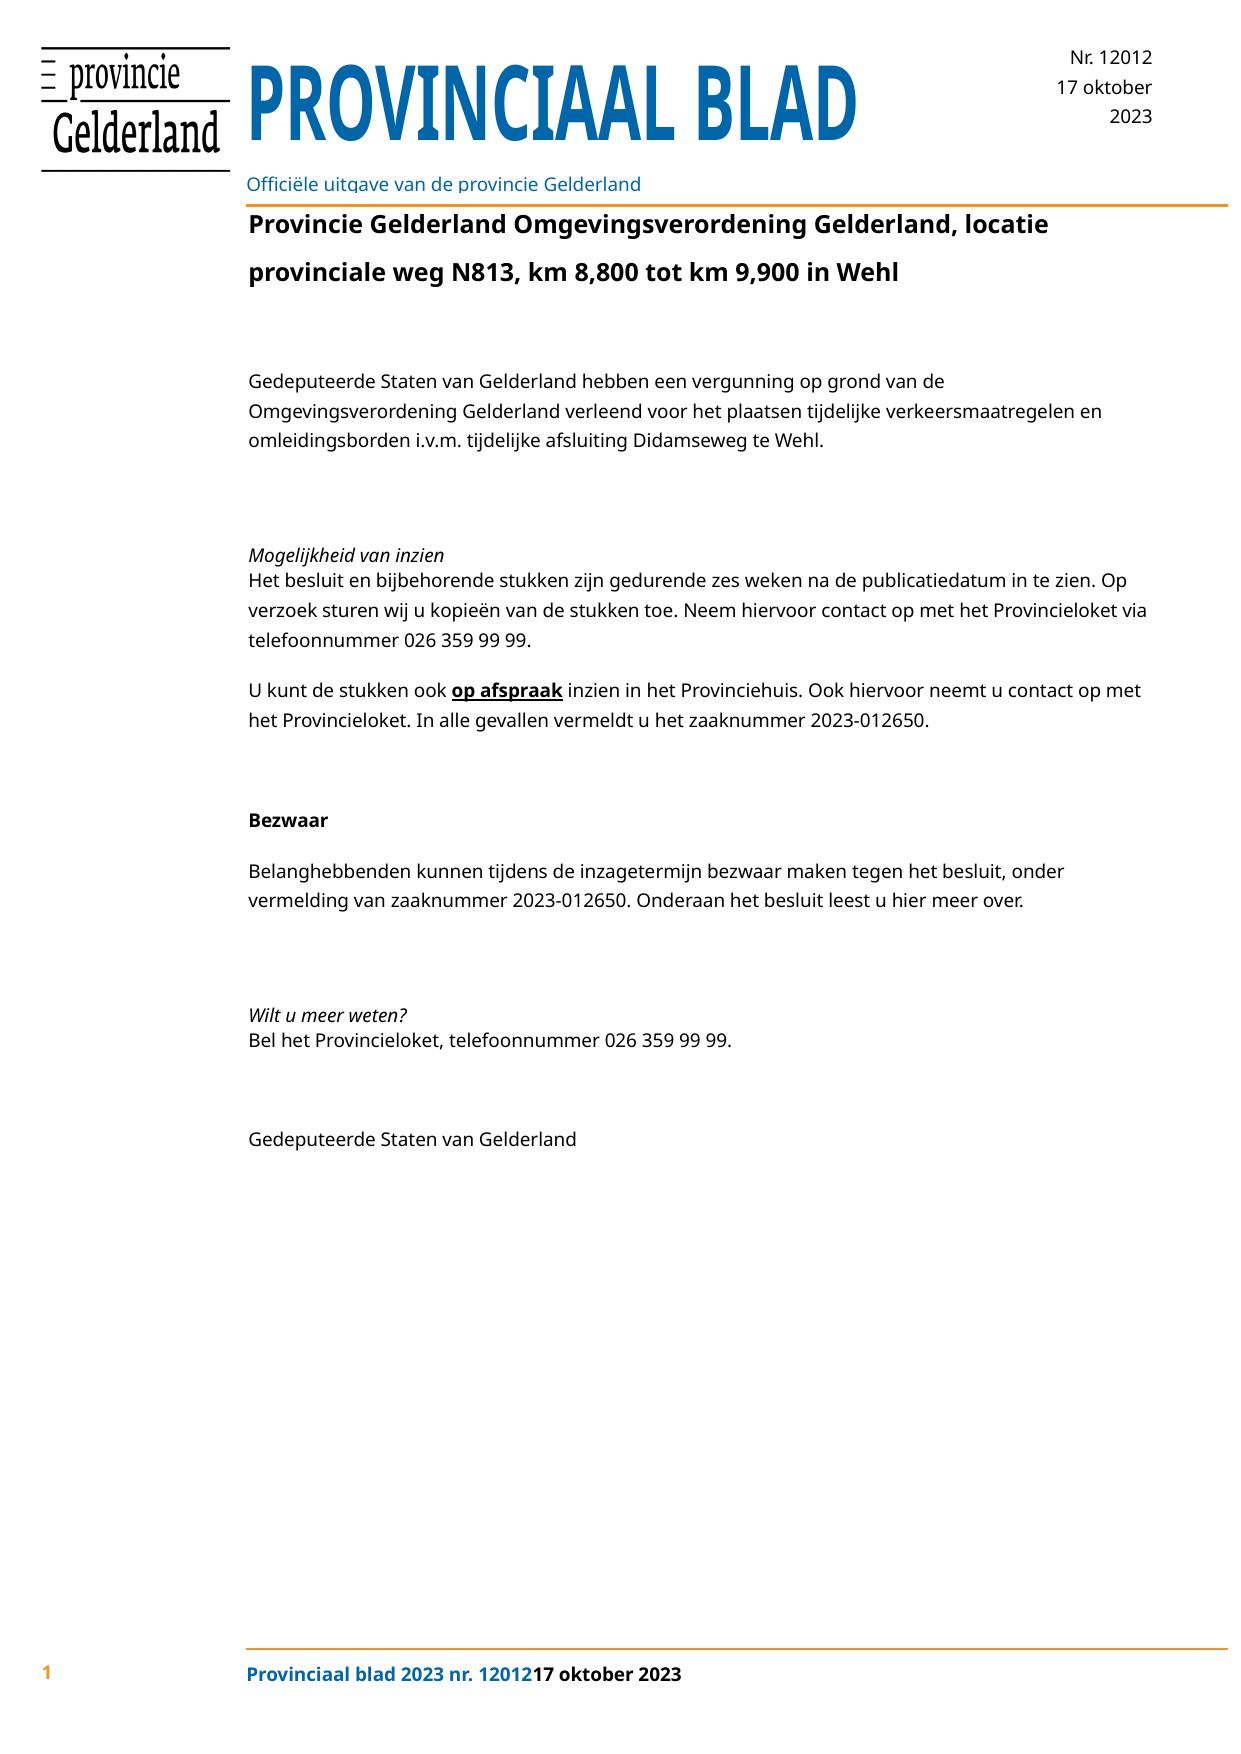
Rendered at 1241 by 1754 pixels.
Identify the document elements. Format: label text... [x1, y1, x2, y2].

text Bezwaar [248, 808, 1152, 833]
text Belanghebbenden kunnen tijdens de inzagetermijn bezwaar maken tegen het besluit, onder vermelding van zaaknummer 2023-012650. Onderaan het besluit leest u hier meer over. [248, 858, 1152, 913]
text U kunt de stukken ook op afspraak inzien in het Provinciehuis. Ook hiervoor neemt u contact op met het Provincieloket. In alle gevallen vermeldt u het zaaknummer 2023-012650. [248, 677, 1152, 732]
text Gedeputeerde Staten van Gelderland hebben een vergunning op grond van de Omgevingsverordening Gelderland verleend voor het plaatsen tijdelijke verkeersmaatregelen en omleidingsborden i.v.m. tijdelijke afsluiting Didamseweg te Wehl. [248, 368, 1152, 453]
text Gedeputeerde Staten van Gelderland [248, 1126, 1152, 1152]
text Provincie Gelderland Omgevingsverordening Gelderland, locatie provinciale weg N813, km 8,800 tot km 9,900 in Wehl [248, 207, 1152, 288]
text Bel het Provincieloket, telefoonnummer 026 359 99 99. [248, 1028, 1152, 1053]
picture [41, 47, 231, 172]
text Het besluit en bijbehorende stukken zijn gedurende zes weken na de publicatiedatum in te zien. Op verzoek sturen wij u kopieën van de stukken toe. Neem hiervoor contact op met het Provincieloket via telefoonnummer 026 359 99 99. [248, 568, 1152, 652]
text Mogelijkheid van inzien [248, 542, 1152, 568]
text Wilt u meer weten? [248, 1002, 1152, 1028]
